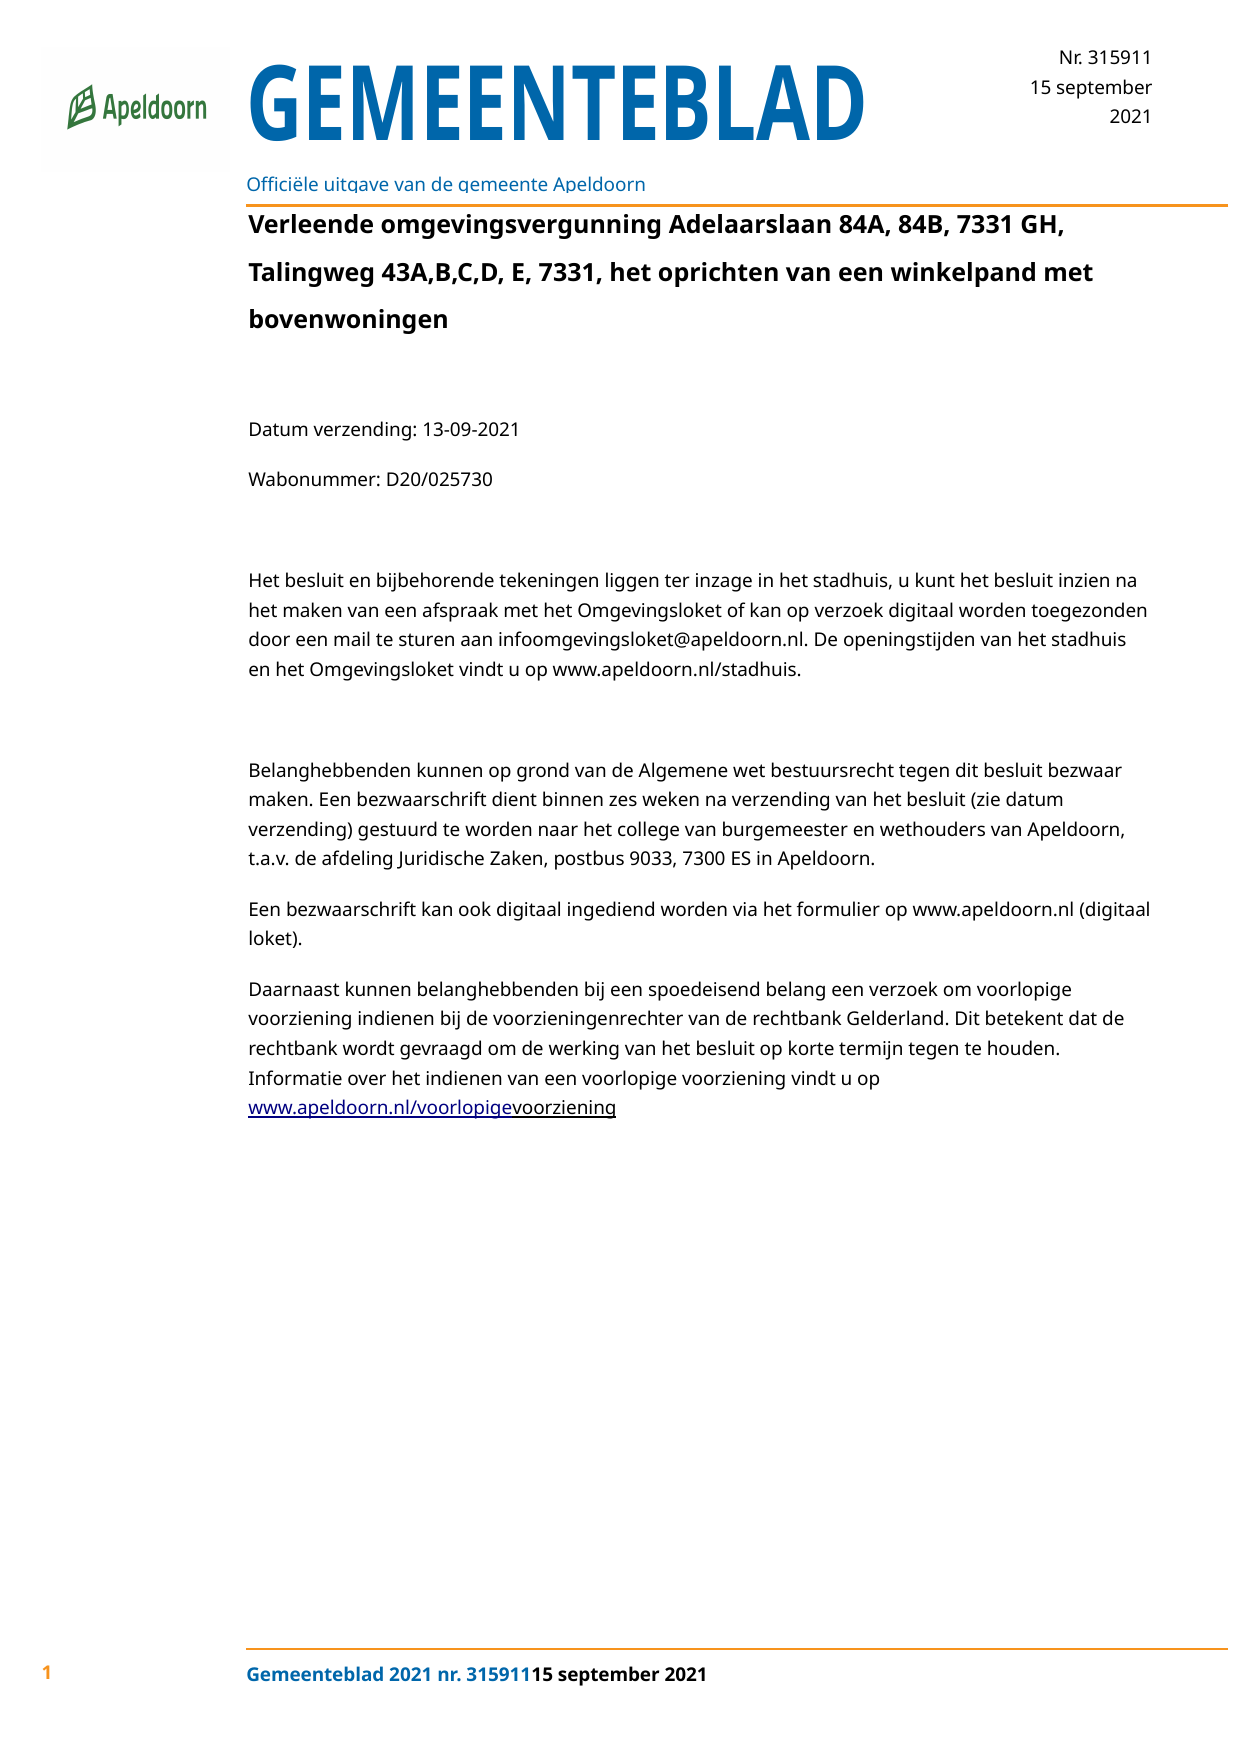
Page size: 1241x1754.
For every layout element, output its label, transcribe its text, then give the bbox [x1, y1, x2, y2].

text Verleende omgevingsvergunning Adelaarslaan 84A, 84B, 7331 GH, Talingweg 43A,B,C,D, E, 7331, het oprichten van een winkelpand met bovenwoningen [248, 207, 1152, 336]
text Wabonummer: D20/025730 [248, 466, 1152, 492]
text Datum verzending: 13-09-2021 [248, 416, 1152, 442]
text Daarnaast kunnen belanghebbenden bij een spoedeisend belang een verzoek om voorlopige voorziening indienen bij de voorzieningenrechter van de rechtbank Gelderland. Dit betekent dat de rechtbank wordt gevraagd om de werking van het besluit op korte termijn tegen te houden. Informatie over het indienen van een voorlopige voorziening vindt u op www.apeldoorn.nl/voorlopigevoorziening [248, 976, 1152, 1120]
text Het besluit en bijbehorende tekeningen liggen ter inzage in het stadhuis, u kunt het besluit inzien na het maken van een afspraak met het Omgevingsloket of kan op verzoek digitaal worden toegezonden door een mail te sturen aan infoomgevingsloket@apeldoorn.nl. De openingstijden van het stadhuis en het Omgevingsloket vindt u op www.apeldoorn.nl/stadhuis. [248, 567, 1152, 682]
picture [41, 47, 231, 172]
text Belanghebbenden kunnen op grond van de Algemene wet bestuursrecht tegen dit besluit bezwaar maken. Een bezwaarschrift dient binnen zes weken na verzending van het besluit (zie datum verzending) gestuurd te worden naar het college van burgemeester en wethouders van Apeldoorn, t.a.v. de afdeling Juridische Zaken, postbus 9033, 7300 ES in Apeldoorn. [248, 757, 1152, 871]
text Een bezwaarschrift kan ook digitaal ingediend worden via het formulier op www.apeldoorn.nl (digitaal loket). [248, 896, 1152, 951]
